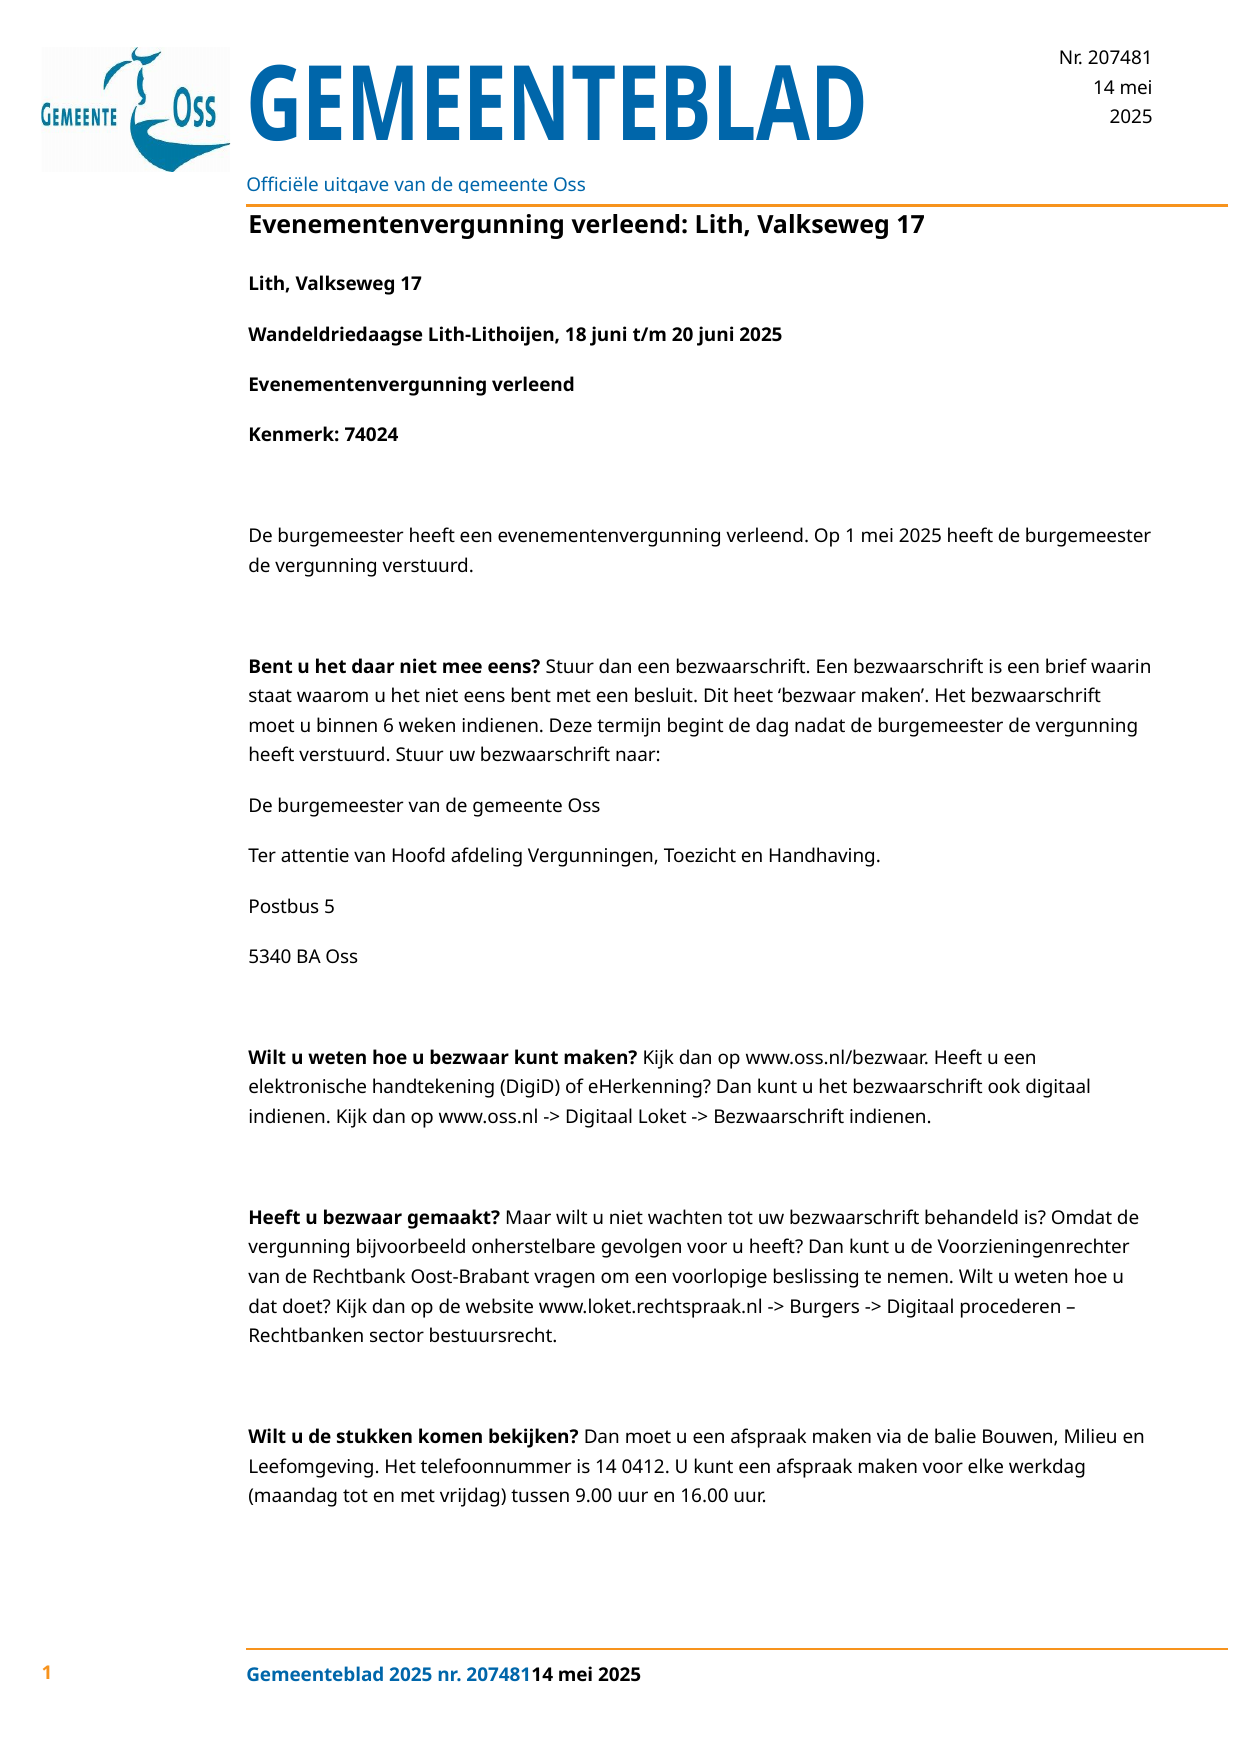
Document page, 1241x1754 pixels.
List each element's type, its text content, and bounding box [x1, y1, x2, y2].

text Evenementenvergunning verleend [248, 371, 1152, 397]
text Evenementenvergunning verleend: Lith, Valkseweg 17 [248, 207, 1152, 241]
text 5340 BA Oss [248, 943, 1152, 969]
text Bent u het daar niet mee eens? Stuur dan een bezwaarschrift. Een bezwaarschrift is een brief waarin staat waarom u het niet eens bent met een besluit. Dit heet ‘bezwaar maken’. Het bezwaarschrift moet u binnen 6 weken indienen. Deze termijn begint de dag nadat de burgemeester de vergunning heeft verstuurd. Stuur uw bezwaarschrift naar: [248, 653, 1152, 767]
text Wilt u de stukken komen bekijken? Dan moet u een afspraak maken via de balie Bouwen, Milieu en Leefomgeving. Het telefoonnummer is 14 0412. U kunt een afspraak maken voor elke werkdag (maandag tot en met vrijdag) tussen 9.00 uur en 16.00 uur. [248, 1423, 1152, 1508]
text Lith, Valkseweg 17 [248, 270, 1152, 296]
text Heeft u bezwaar gemaakt? Maar wilt u niet wachten tot uw bezwaarschrift behandeld is? Omdat de vergunning bijvoorbeeld onherstelbare gevolgen voor u heeft? Dan kunt u de Voorzieningenrechter van de Rechtbank Oost-Brabant vragen om een voorlopige beslissing te nemen. Wilt u weten hoe u dat doet? Kijk dan op de website www.loket.rechtspraak.nl -> Burgers -> Digitaal procederen – Rechtbanken sector bestuursrecht. [248, 1204, 1152, 1348]
text Wilt u weten hoe u bezwaar kunt maken? Kijk dan op www.oss.nl/bezwaar. Heeft u een elektronische handtekening (DigiD) of eHerkenning? Dan kunt u het bezwaarschrift ook digitaal indienen. Kijk dan op www.oss.nl -> Digitaal Loket -> Bezwaarschrift indienen. [248, 1044, 1152, 1129]
text De burgemeester van de gemeente Oss [248, 792, 1152, 818]
text Ter attentie van Hoofd afdeling Vergunningen, Toezicht en Handhaving. [248, 842, 1152, 868]
text Postbus 5 [248, 893, 1152, 918]
text De burgemeester heeft een evenementenvergunning verleend. Op 1 mei 2025 heeft de burgemeester de vergunning verstuurd. [248, 522, 1152, 578]
picture [41, 47, 231, 172]
text Wandeldriedaagse Lith-Lithoijen, 18 juni t/m 20 juni 2025 [248, 321, 1152, 346]
text Kenmerk: 74024 [248, 422, 1152, 447]
